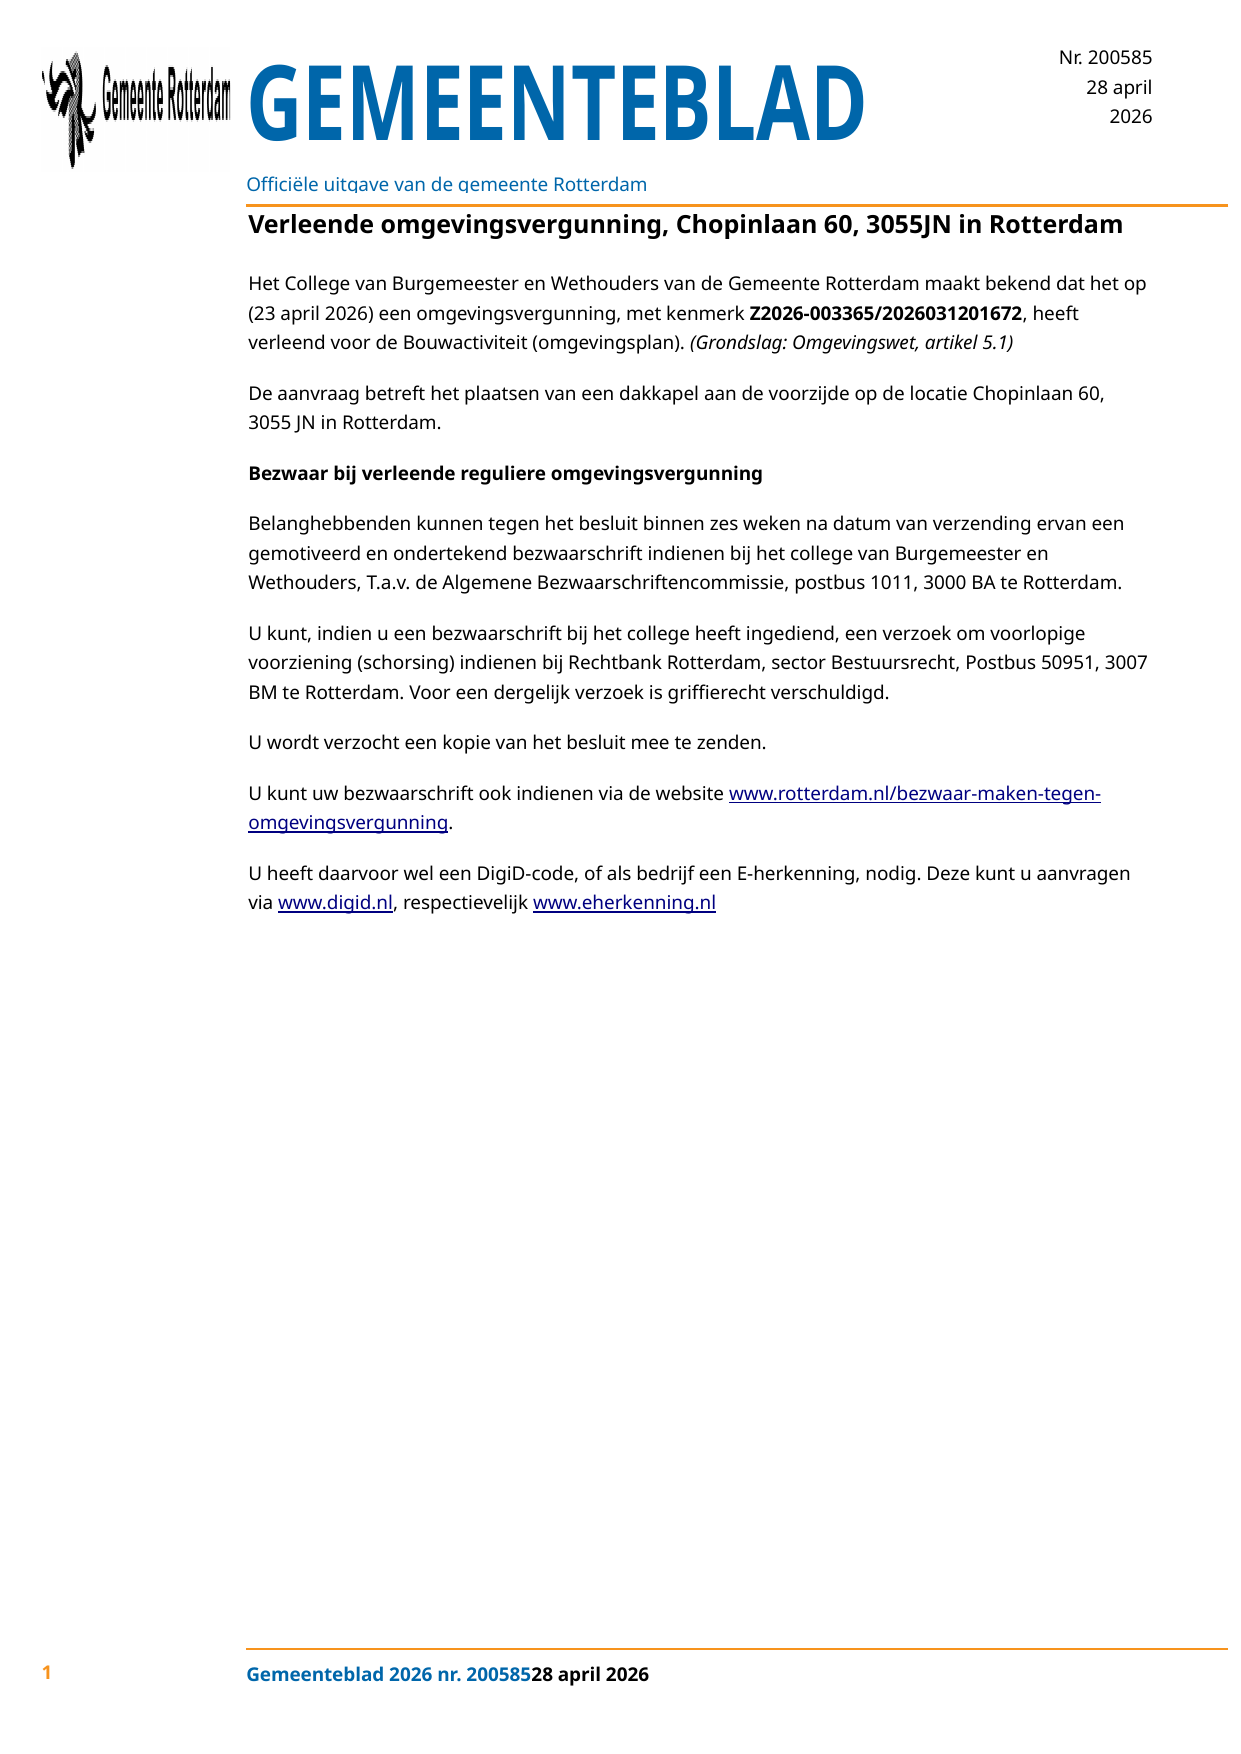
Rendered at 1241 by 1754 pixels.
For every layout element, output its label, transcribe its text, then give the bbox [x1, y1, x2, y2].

text U wordt verzocht een kopie van het besluit mee te zenden. [248, 729, 1152, 755]
text Belanghebbenden kunnen tegen het besluit binnen zes weken na datum van verzending ervan een gemotiveerd en ondertekend bezwaarschrift indienen bij het college van Burgemeester en Wethouders, T.a.v. de Algemene Bezwaarschriftencommissie, postbus 1011, 3000 BA te Rotterdam. [248, 510, 1152, 595]
text Verleende omgevingsvergunning, Chopinlaan 60, 3055JN in Rotterdam [248, 207, 1152, 241]
text Bezwaar bij verleende reguliere omgevingsvergunning [248, 460, 1152, 486]
text Het College van Burgemeester en Wethouders van de Gemeente Rotterdam maakt bekend dat het op (23 april 2026) een omgevingsvergunning, met kenmerk Z2026-003365/2026031201672, heeft verleend voor de Bouwactiviteit (omgevingsplan). (Grondslag: Omgevingswet, artikel 5.1) [248, 270, 1152, 355]
text De aanvraag betreft het plaatsen van een dakkapel aan de voorzijde op de locatie Chopinlaan 60, 3055 JN in Rotterdam. [248, 380, 1152, 435]
text U kunt uw bezwaarschrift ook indienen via de website www.rotterdam.nl/bezwaar-maken-tegen-omgevingsvergunning. [248, 780, 1152, 835]
text U kunt, indien u een bezwaarschrift bij het college heeft ingediend, een verzoek om voorlopige voorziening (schorsing) indienen bij Rechtbank Rotterdam, sector Bestuursrecht, Postbus 50951, 3007 BM te Rotterdam. Voor een dergelijk verzoek is griffierecht verschuldigd. [248, 620, 1152, 705]
text U heeft daarvoor wel een DigiD-code, of als bedrijf een E-herkenning, nodig. Deze kunt u aanvragen via www.digid.nl, respectievelijk www.eherkenning.nl [248, 860, 1152, 915]
picture [41, 47, 231, 172]
